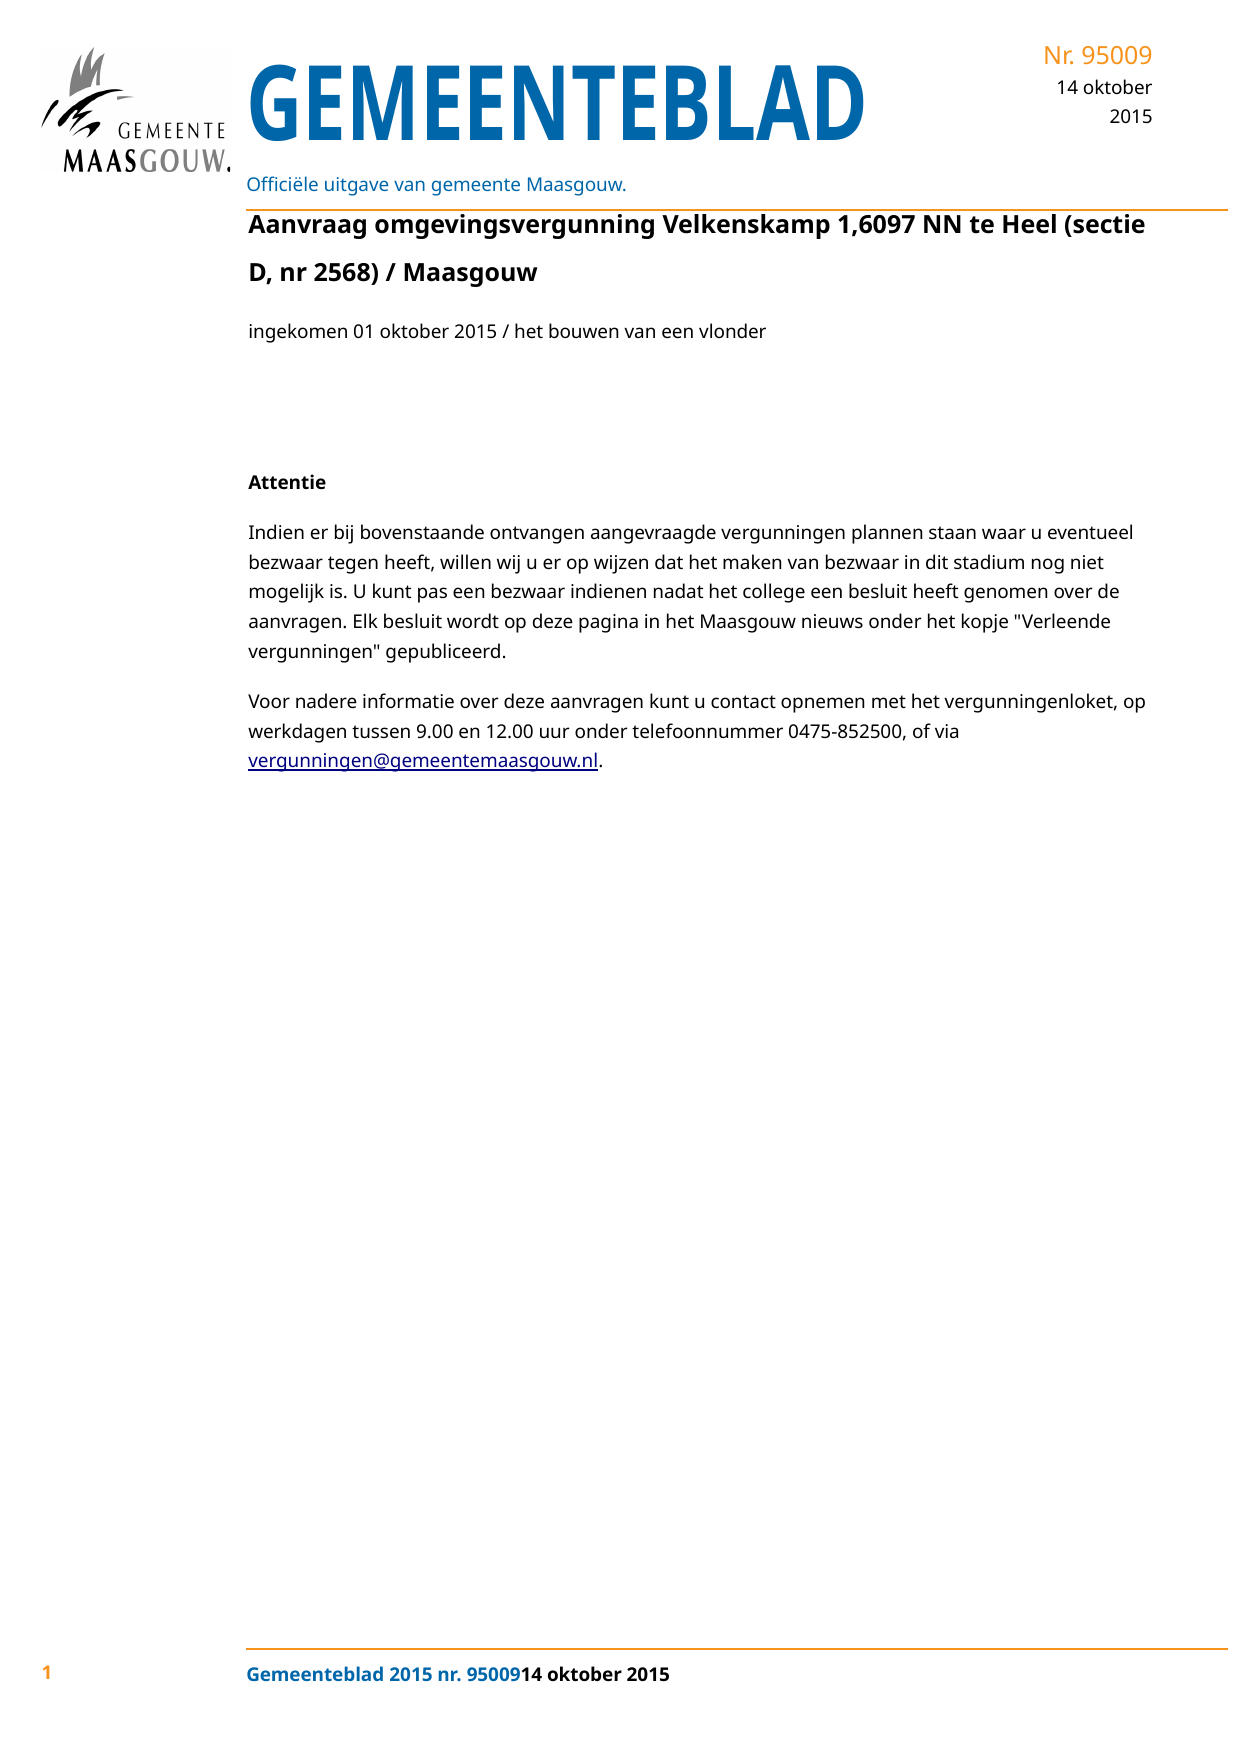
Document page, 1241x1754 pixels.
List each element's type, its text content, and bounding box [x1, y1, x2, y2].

text Voor nadere informatie over deze aanvragen kunt u contact opnemen met het vergunningenloket, op werkdagen tussen 9.00 en 12.00 uur onder telefoonnummer 0475-852500, of via vergunningen@gemeentemaasgouw.nl. [248, 688, 1152, 773]
text Indien er bij bovenstaande ontvangen aangevraagde vergunningen plannen staan waar u eventueel bezwaar tegen heeft, willen wij u er op wijzen dat het maken van bezwaar in dit stadium nog niet mogelijk is. U kunt pas een bezwaar indienen nadat het college een besluit heeft genomen over de aanvragen. Elk besluit wordt op deze pagina in het Maasgouw nieuws onder het kopje "Verleende vergunningen" gepubliceerd. [248, 519, 1152, 664]
text ingekomen 01 oktober 2015 / het bouwen van een vlonder [248, 318, 1152, 344]
picture [41, 47, 231, 172]
text Aanvraag omgevingsvergunning Velkenskamp 1,6097 NN te Heel (sectie D, nr 2568) / Maasgouw [248, 211, 1152, 288]
text Attentie [248, 469, 1152, 495]
